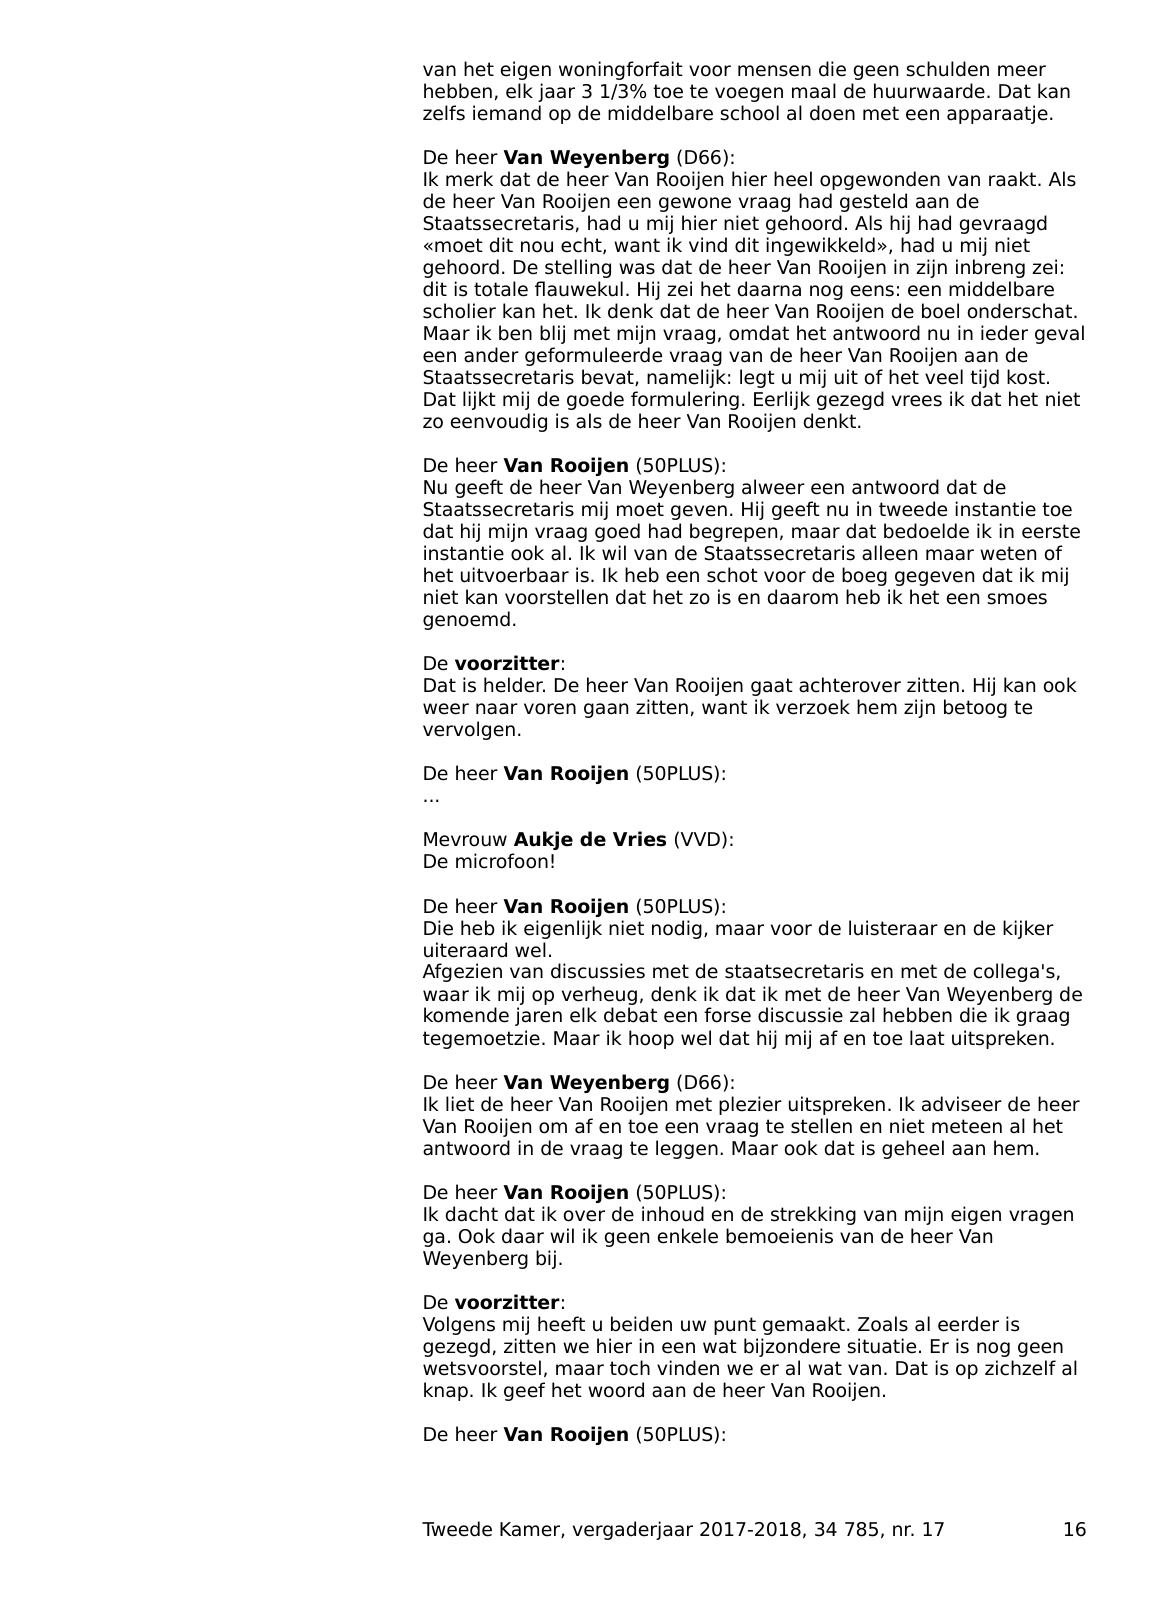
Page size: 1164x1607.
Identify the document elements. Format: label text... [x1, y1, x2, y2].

text De heer Van Rooijen (50PLUS): [422, 896, 1087, 917]
text De microfoon! [422, 851, 1087, 873]
text Ik dacht dat ik over de inhoud en de strekking van mijn eigen vragen ga. Ook daar wil ik geen enkele bemoeienis van de heer Van Weyenberg bij. [422, 1204, 1087, 1269]
text Volgens mij heeft u beiden uw punt gemaakt. Zoals al eerder is gezegd, zitten we hier in een wat bijzondere situatie. Er is nog geen wetsvoorstel, maar toch vinden we er al wat van. Dat is op zichzelf al knap. Ik geef het woord aan de heer Van Rooijen. [422, 1314, 1087, 1402]
text Mevrouw Aukje de Vries (VVD): [422, 829, 1087, 851]
text De heer Van Rooijen (50PLUS): [422, 1424, 1087, 1446]
text Dat is helder. De heer Van Rooijen gaat achterover zitten. Hij kan ook weer naar voren gaan zitten, want ik verzoek hem zijn betoog te vervolgen. [422, 675, 1087, 741]
text De heer Van Rooijen (50PLUS): [422, 763, 1087, 785]
text De voorzitter: [422, 1292, 1087, 1314]
text Ik liet de heer Van Rooijen met plezier uitspreken. Ik adviseer de heer Van Rooijen om af en toe een vraag te stellen en niet meteen al het antwoord in de vraag te leggen. Maar ook dat is geheel aan hem. [422, 1093, 1087, 1159]
text Ik merk dat de heer Van Rooijen hier heel opgewonden van raakt. Als de heer Van Rooijen een gewone vraag had gesteld aan de Staatssecretaris, had u mij hier niet gehoord. Als hij had gevraagd «moet dit nou echt, want ik vind dit ingewikkeld», had u mij niet gehoord. De stelling was dat de heer Van Rooijen in zijn inbreng zei: dit is totale flauwekul. Hij zei het daarna nog eens: een middelbare scholier kan het. Ik denk dat de heer Van Rooijen de boel onderschat. Maar ik ben blij met mijn vraag, omdat het antwoord nu in ieder geval een ander geformuleerde vraag van de heer Van Rooijen aan de Staatssecretaris bevat, namelijk: legt u mij uit of het veel tijd kost. Dat lijkt mij de goede formulering. Eerlijk gezegd vrees ik dat het niet zo eenvoudig is als de heer Van Rooijen denkt. [422, 169, 1087, 433]
text ... [422, 785, 1087, 807]
text De voorzitter: [422, 653, 1087, 675]
text De heer Van Weyenberg (D66): [422, 1072, 1087, 1093]
text van het eigen woningforfait voor mensen die geen schulden meer hebben, elk jaar 3 1/3% toe te voegen maal de huurwaarde. Dat kan zelfs iemand op de middelbare school al doen met een apparaatje. [422, 59, 1087, 125]
text De heer Van Weyenberg (D66): [422, 147, 1087, 169]
text Afgezien van discussies met de staatsecretaris en met de collega's, waar ik mij op verheug, denk ik dat ik met de heer Van Weyenberg de komende jaren elk debat een forse discussie zal hebben die ik graag tegemoetzie. Maar ik hoop wel dat hij mij af en toe laat uitspreken. [422, 961, 1087, 1049]
text Nu geeft de heer Van Weyenberg alweer een antwoord dat de Staatssecretaris mij moet geven. Hij geeft nu in tweede instantie toe dat hij mijn vraag goed had begrepen, maar dat bedoelde ik in eerste instantie ook al. Ik wil van de Staatssecretaris alleen maar weten of het uitvoerbaar is. Ik heb een schot voor de boeg gegeven dat ik mij niet kan voorstellen dat het zo is en daarom heb ik het een smoes genoemd. [422, 477, 1087, 631]
text De heer Van Rooijen (50PLUS): [422, 455, 1087, 477]
text Die heb ik eigenlijk niet nodig, maar voor de luisteraar en de kijker uiteraard wel. [422, 917, 1087, 961]
text De heer Van Rooijen (50PLUS): [422, 1182, 1087, 1204]
